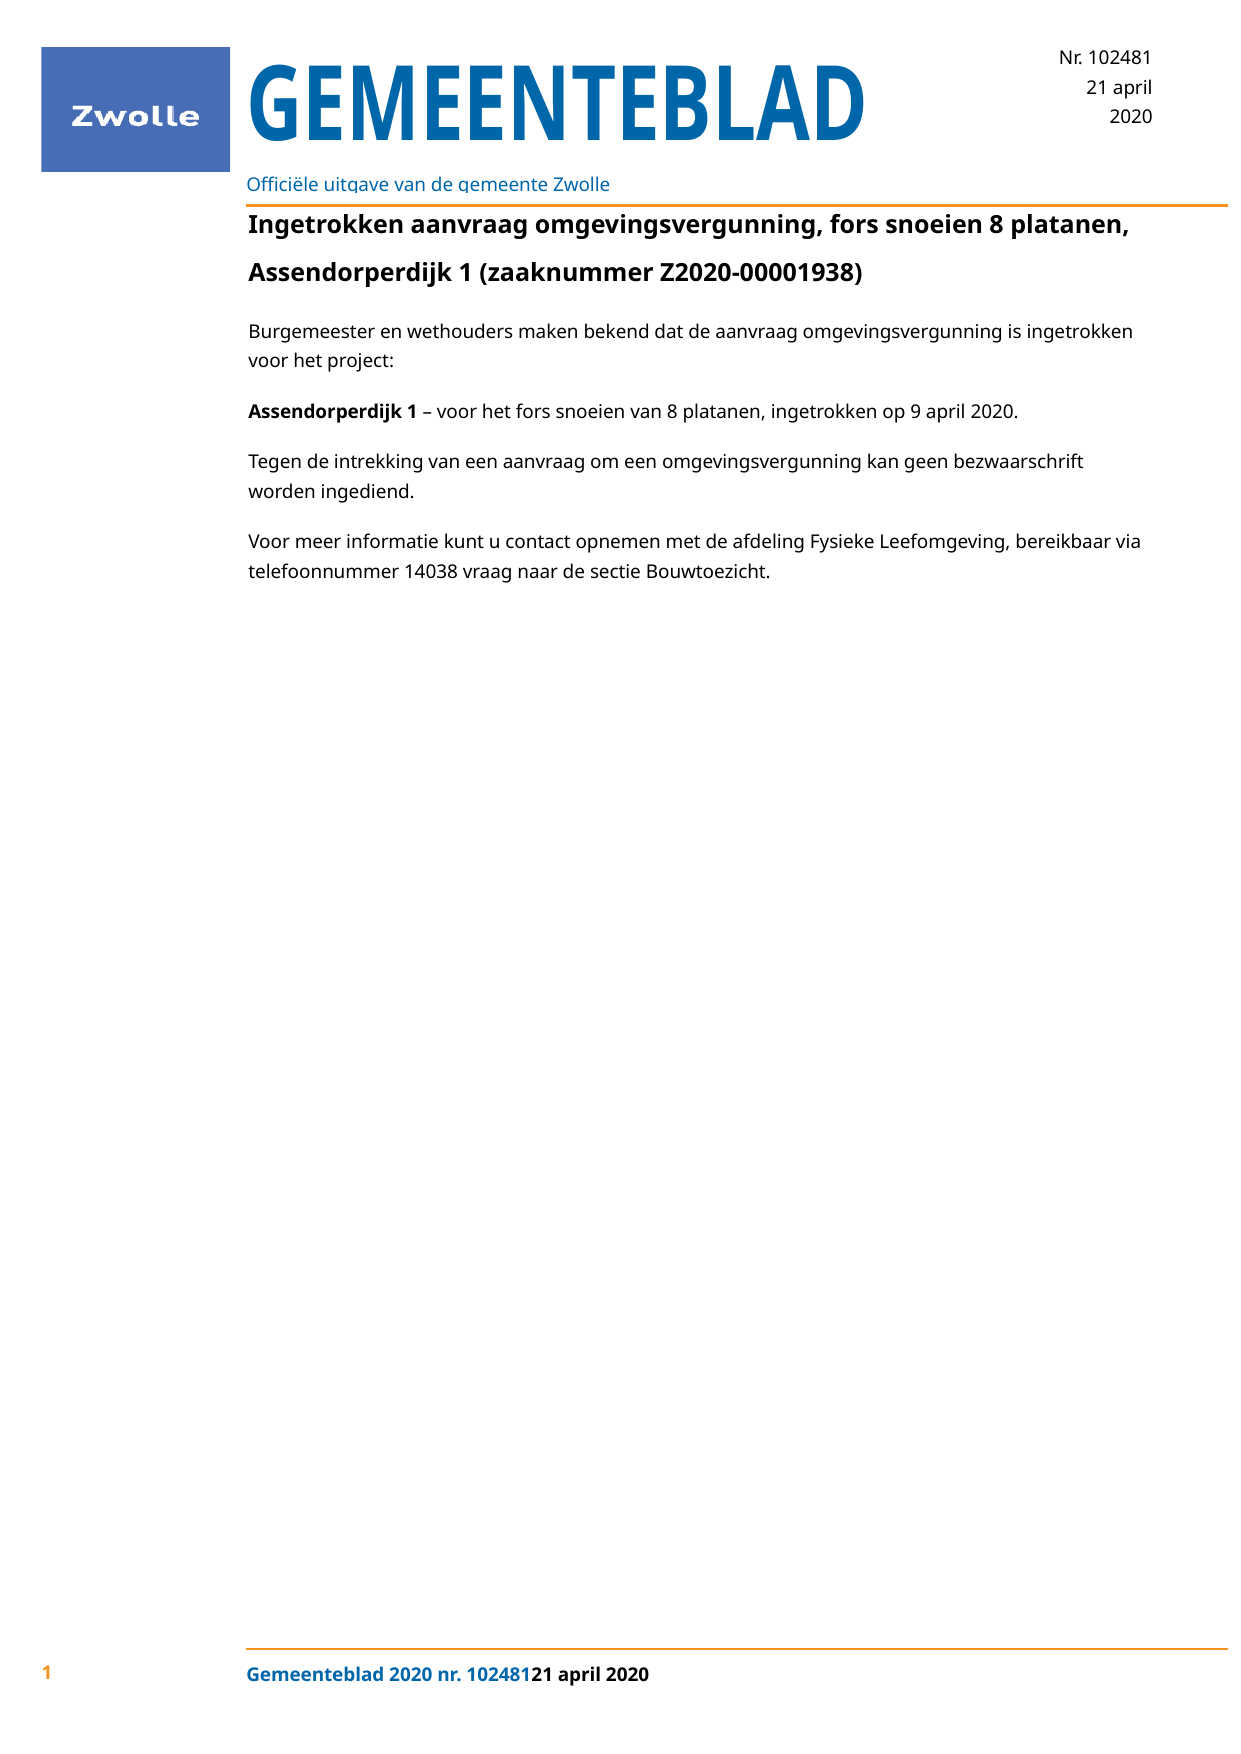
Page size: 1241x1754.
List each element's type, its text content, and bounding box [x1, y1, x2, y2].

text Tegen de intrekking van een aanvraag om een omgevingsvergunning kan geen bezwaarschrift worden ingediend. [248, 448, 1152, 504]
text Voor meer informatie kunt u contact opnemen met de afdeling Fysieke Leefomgeving, bereikbaar via telefoonnummer 14038 vraag naar de sectie Bouwtoezicht. [248, 528, 1152, 584]
picture [41, 47, 231, 172]
text Assendorperdijk 1 – voor het fors snoeien van 8 platanen, ingetrokken op 9 april 2020. [248, 398, 1152, 424]
text Burgemeester en wethouders maken bekend dat de aanvraag omgevingsvergunning is ingetrokken voor het project: [248, 318, 1152, 373]
text Ingetrokken aanvraag omgevingsvergunning, fors snoeien 8 platanen, Assendorperdijk 1 (zaaknummer Z2020-00001938) [248, 207, 1152, 288]
